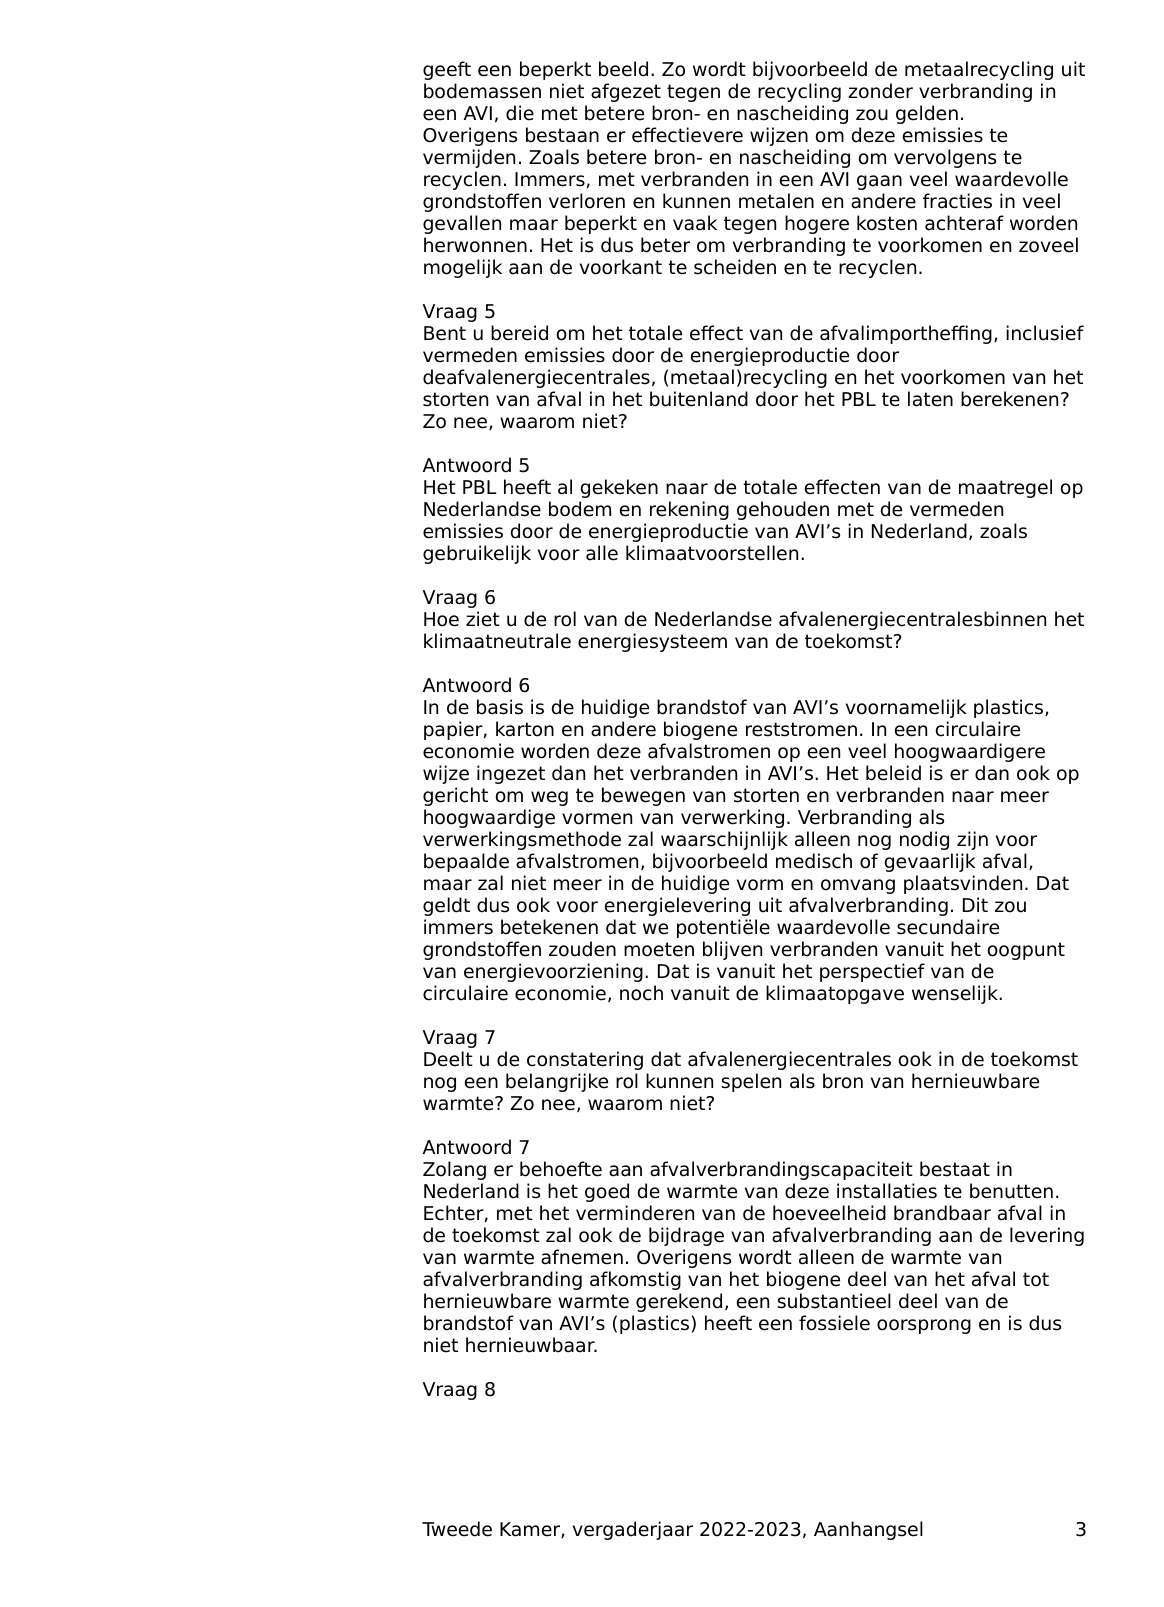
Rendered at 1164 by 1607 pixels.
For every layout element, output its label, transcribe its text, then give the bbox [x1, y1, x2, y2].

text Het PBL heeft al gekeken naar de totale effecten van de maatregel op Nederlandse bodem en rekening gehouden met de vermeden emissies door de energieproductie van AVI’s in Nederland, zoals gebruikelijk voor alle klimaatvoorstellen. [422, 477, 1087, 565]
text In de basis is de huidige brandstof van AVI’s voornamelijk plastics, papier, karton en andere biogene reststromen. In een circulaire economie worden deze afvalstromen op een veel hoogwaardigere wijze ingezet dan het verbranden in AVI’s. Het beleid is er dan ook op gericht om weg te bewegen van storten en verbranden naar meer hoogwaardige vormen van verwerking. Verbranding als verwerkingsmethode zal waarschijnlijk alleen nog nodig zijn voor bepaalde afvalstromen, bijvoorbeeld medisch of gevaarlijk afval, maar zal niet meer in de huidige vorm en omvang plaatsvinden. Dat geldt dus ook voor energielevering uit afvalverbranding. Dit zou immers betekenen dat we potentiële waardevolle secundaire grondstoffen zouden moeten blijven verbranden vanuit het oogpunt van energievoorziening. Dat is vanuit het perspectief van de circulaire economie, noch vanuit de klimaatopgave wenselijk. [422, 697, 1087, 1005]
text Hoe ziet u de rol van de Nederlandse afvalenergiecentralesbinnen het klimaatneutrale energiesysteem van de toekomst? [422, 609, 1087, 653]
text Vraag 7 [422, 1027, 1087, 1049]
text Bent u bereid om het totale effect van de afvalimportheffing, inclusief vermeden emissies door de energieproductie door deafvalenergiecentrales, (metaal)recycling en het voorkomen van het storten van afval in het buitenland door het PBL te laten berekenen? Zo nee, waarom niet? [422, 323, 1087, 433]
text Antwoord 5 [422, 455, 1087, 477]
text Vraag 6 [422, 587, 1087, 609]
text geeft een beperkt beeld. Zo wordt bijvoorbeeld de metaalrecycling uit bodemassen niet afgezet tegen de recycling zonder verbranding in een AVI, die met betere bron- en nascheiding zou gelden. [422, 59, 1087, 125]
text Antwoord 6 [422, 675, 1087, 697]
text Overigens bestaan er effectievere wijzen om deze emissies te vermijden. Zoals betere bron- en nascheiding om vervolgens te recyclen. Immers, met verbranden in een AVI gaan veel waardevolle grondstoffen verloren en kunnen metalen en andere fracties in veel gevallen maar beperkt en vaak tegen hogere kosten achteraf worden herwonnen. Het is dus beter om verbranding te voorkomen en zoveel mogelijk aan de voorkant te scheiden en te recyclen. [422, 125, 1087, 279]
text Zolang er behoefte aan afvalverbrandingscapaciteit bestaat in Nederland is het goed de warmte van deze installaties te benutten. Echter, met het verminderen van de hoeveelheid brandbaar afval in de toekomst zal ook de bijdrage van afvalverbranding aan de levering van warmte afnemen. Overigens wordt alleen de warmte van afvalverbranding afkomstig van het biogene deel van het afval tot hernieuwbare warmte gerekend, een substantieel deel van de brandstof van AVI’s (plastics) heeft een fossiele oorsprong en is dus niet hernieuwbaar. [422, 1159, 1087, 1357]
text Antwoord 7 [422, 1137, 1087, 1159]
text Vraag 5 [422, 301, 1087, 323]
text Vraag 8 [422, 1379, 1087, 1401]
text Deelt u de constatering dat afvalenergiecentrales ook in de toekomst nog een belangrijke rol kunnen spelen als bron van hernieuwbare warmte? Zo nee, waarom niet? [422, 1049, 1087, 1115]
